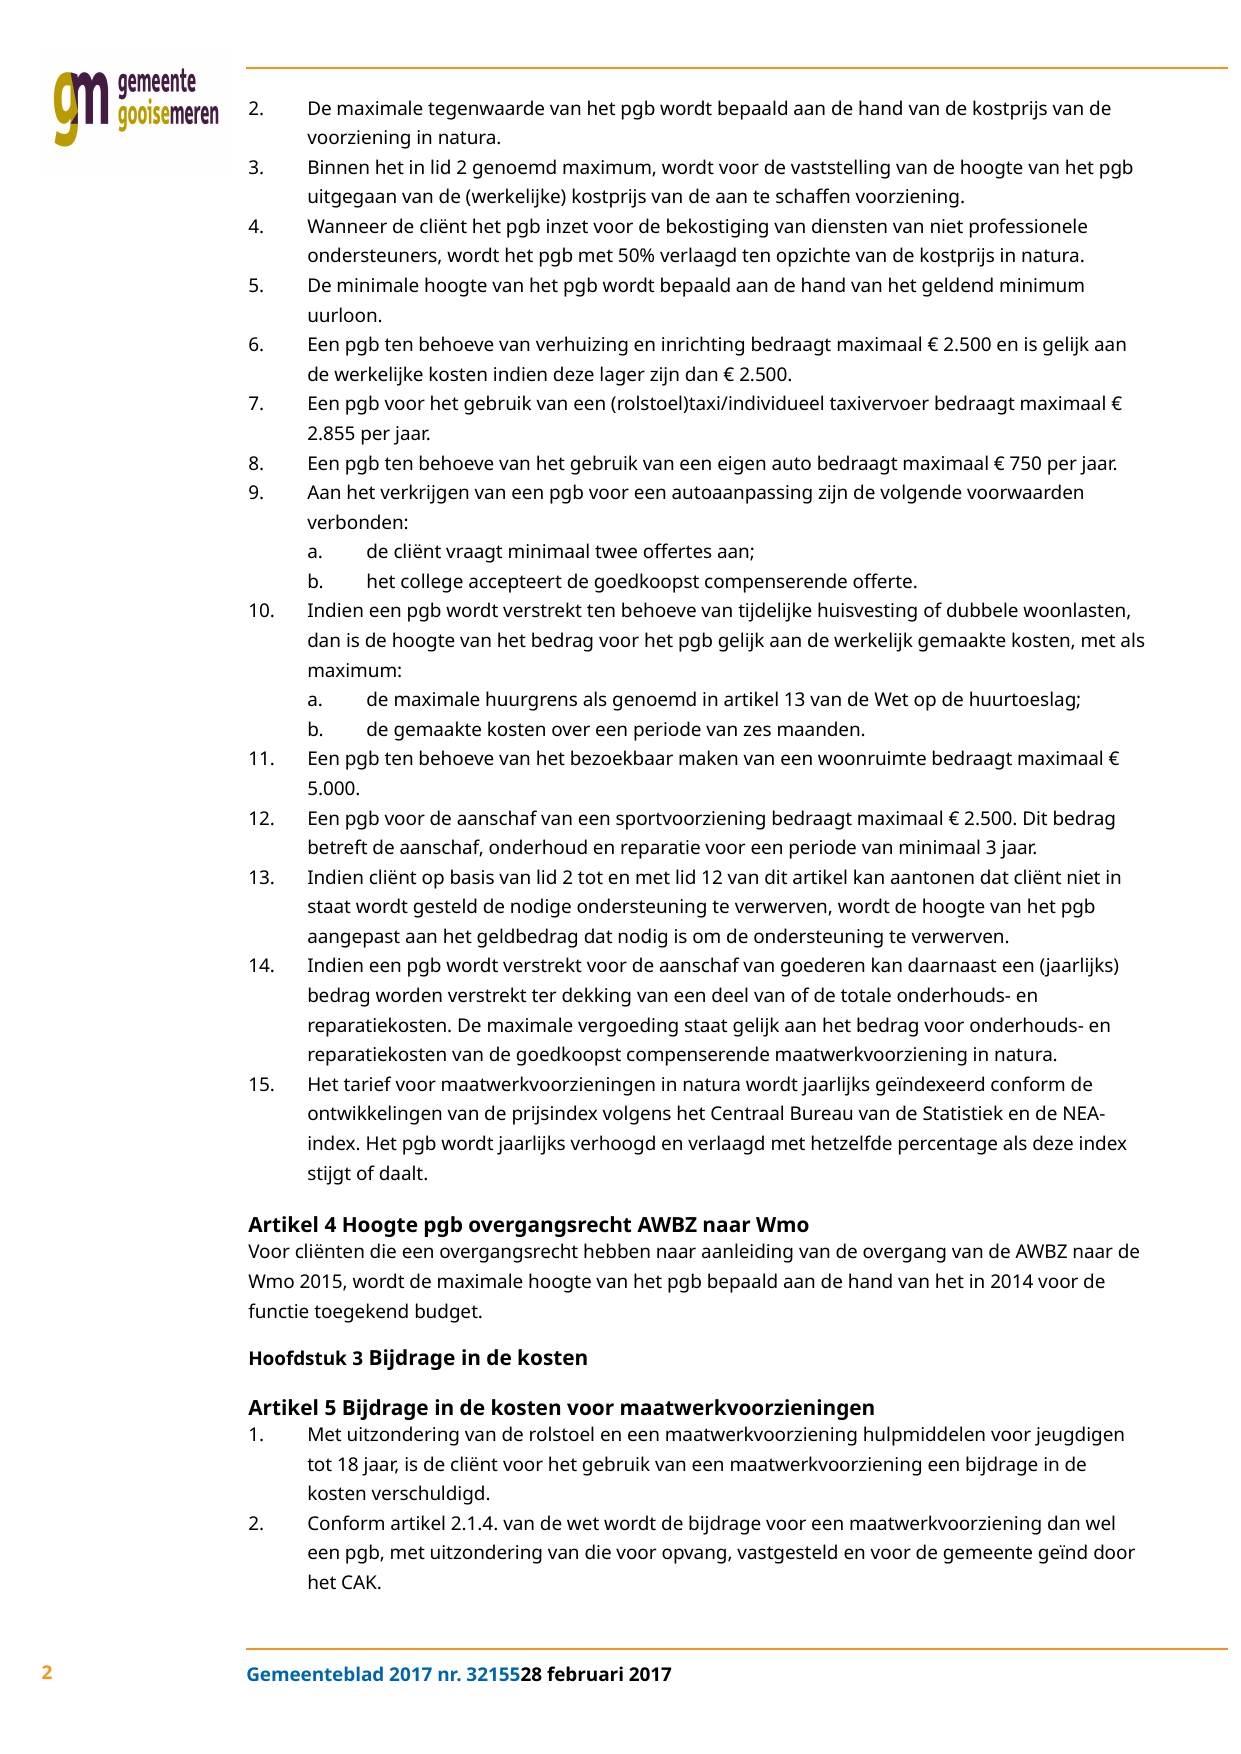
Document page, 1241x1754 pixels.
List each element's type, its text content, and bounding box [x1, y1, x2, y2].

list Indien een pgb wordt verstrekt ten behoeve van tijdelijke huisvesting of dubbele woonlasten, dan is de hoogte van het bedrag voor het pgb gelijk aan de werkelijk gemaakte kosten, met als maximum: [248, 598, 1152, 683]
list het college accepteert de goedkoopst compenserende offerte. [307, 568, 1152, 594]
list Een pgb ten behoeve van het gebruik van een eigen auto bedraagt maximaal € 750 per jaar. [248, 450, 1152, 476]
list De maximale tegenwaarde van het pgb wordt bepaald aan de hand van de kostprijs van de voorziening in natura. [248, 95, 1152, 150]
list De minimale hoogte van het pgb wordt bepaald aan de hand van het geldend minimum uurloon. [248, 272, 1152, 328]
picture [41, 47, 231, 172]
list Het tarief voor maatwerkvoorzieningen in natura wordt jaarlijks geïndexeerd conform de ontwikkelingen van de prijsindex volgens het Centraal Bureau van de Statistiek en de NEA-index. Het pgb wordt jaarlijks verhoogd en verlaagd met hetzelfde percentage als deze index stijgt of daalt. [248, 1071, 1152, 1186]
list Een pgb ten behoeve van verhuizing en inrichting bedraagt maximaal € 2.500 en is gelijk aan de werkelijke kosten indien deze lager zijn dan € 2.500. [248, 331, 1152, 387]
list de maximale huurgrens als genoemd in artikel 13 van de Wet op de huurtoeslag; [307, 686, 1152, 712]
text Artikel 4 Hoogte pgb overgangsrecht AWBZ naar Wmo [248, 1210, 1152, 1239]
list Binnen het in lid 2 genoemd maximum, wordt voor de vaststelling van de hoogte van het pgb uitgegaan van de (werkelijke) kostprijs van de aan te schaffen voorziening. [248, 154, 1152, 209]
list Een pgb ten behoeve van het bezoekbaar maken van een woonruimte bedraagt maximaal € 5.000. [248, 746, 1152, 801]
text Hoofdstuk 3 Bijdrage in de kosten [248, 1343, 1152, 1372]
list Met uitzondering van de rolstoel en een maatwerkvoorziening hulpmiddelen voor jeugdigen tot 18 jaar, is de cliënt voor het gebruik van een maatwerkvoorziening een bijdrage in de kosten verschuldigd. [248, 1421, 1152, 1506]
list de cliënt vraagt minimaal twee offertes aan; [307, 538, 1152, 564]
list Een pgb voor de aanschaf van een sportvoorziening bedraagt maximaal € 2.500. Dit bedrag betreft de aanschaf, onderhoud en reparatie voor een periode van minimaal 3 jaar. [248, 805, 1152, 860]
list Conform artikel 2.1.4. van de wet wordt de bijdrage voor een maatwerkvoorziening dan wel een pgb, met uitzondering van die voor opvang, vastgesteld en voor de gemeente geïnd door het CAK. [248, 1510, 1152, 1595]
list Aan het verkrijgen van een pgb voor een autoaanpassing zijn de volgende voorwaarden verbonden: [248, 479, 1152, 535]
text Artikel 5 Bijdrage in de kosten voor maatwerkvoorzieningen [248, 1393, 1152, 1421]
list Een pgb voor het gebruik van een (rolstoel)taxi/individueel taxivervoer bedraagt maximaal € 2.855 per jaar. [248, 391, 1152, 446]
list Indien een pgb wordt verstrekt voor de aanschaf van goederen kan daarnaast een (jaarlijks) bedrag worden verstrekt ter dekking van een deel van of de totale onderhouds- en reparatiekosten. De maximale vergoeding staat gelijk aan het bedrag voor onderhouds- en reparatiekosten van de goedkoopst compenserende maatwerkvoorziening in natura. [248, 953, 1152, 1067]
list Indien cliënt op basis van lid 2 tot en met lid 12 van dit artikel kan aantonen dat cliënt niet in staat wordt gesteld de nodige ondersteuning te verwerven, wordt de hoogte van het pgb aangepast aan het geldbedrag dat nodig is om de ondersteuning te verwerven. [248, 864, 1152, 949]
text Voor cliënten die een overgangsrecht hebben naar aanleiding van de overgang van de AWBZ naar de Wmo 2015, wordt de maximale hoogte van het pgb bepaald aan de hand van het in 2014 voor de functie toegekend budget. [248, 1239, 1152, 1323]
list Wanneer de cliënt het pgb inzet voor de bekostiging van diensten van niet professionele ondersteuners, wordt het pgb met 50% verlaagd ten opzichte van de kostprijs in natura. [248, 213, 1152, 268]
list de gemaakte kosten over een periode van zes maanden. [307, 716, 1152, 742]
